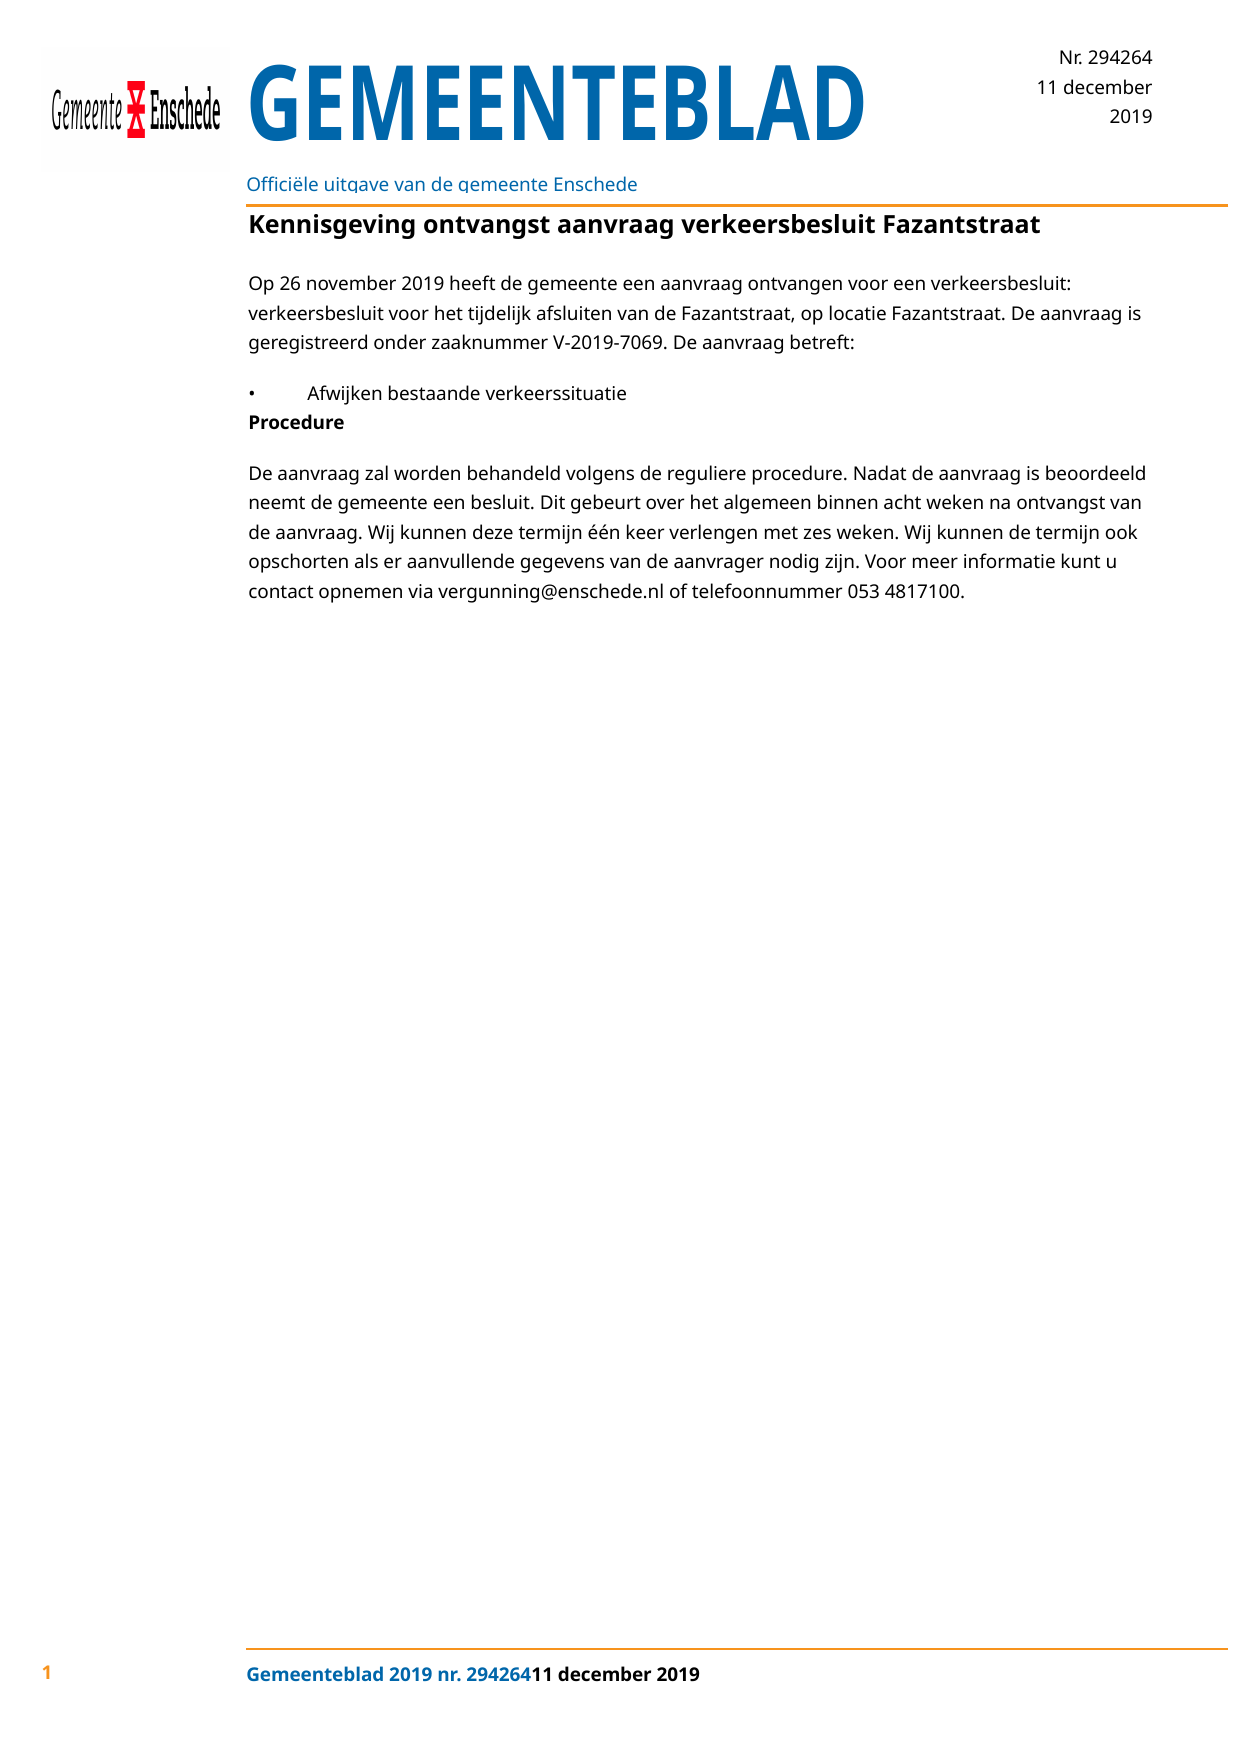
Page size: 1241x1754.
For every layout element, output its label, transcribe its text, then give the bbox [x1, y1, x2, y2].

text Op 26 november 2019 heeft de gemeente een aanvraag ontvangen voor een verkeersbesluit: verkeersbesluit voor het tijdelijk afsluiten van de Fazantstraat, op locatie Fazantstraat. De aanvraag is geregistreerd onder zaaknummer V-2019-7069. De aanvraag betreft: [248, 270, 1152, 355]
picture [41, 47, 231, 172]
list Afwijken bestaande verkeerssituatie [248, 380, 1152, 406]
text De aanvraag zal worden behandeld volgens de reguliere procedure. Nadat de aanvraag is beoordeeld neemt de gemeente een besluit. Dit gebeurt over het algemeen binnen acht weken na ontvangst van de aanvraag. Wij kunnen deze termijn één keer verlengen met zes weken. Wij kunnen de termijn ook opschorten als er aanvullende gegevens van de aanvrager nodig zijn. Voor meer informatie kunt u contact opnemen via vergunning@enschede.nl of telefoonnummer 053 4817100. [248, 460, 1152, 604]
text Procedure [248, 409, 1152, 435]
text Kennisgeving ontvangst aanvraag verkeersbesluit Fazantstraat [248, 207, 1152, 241]
